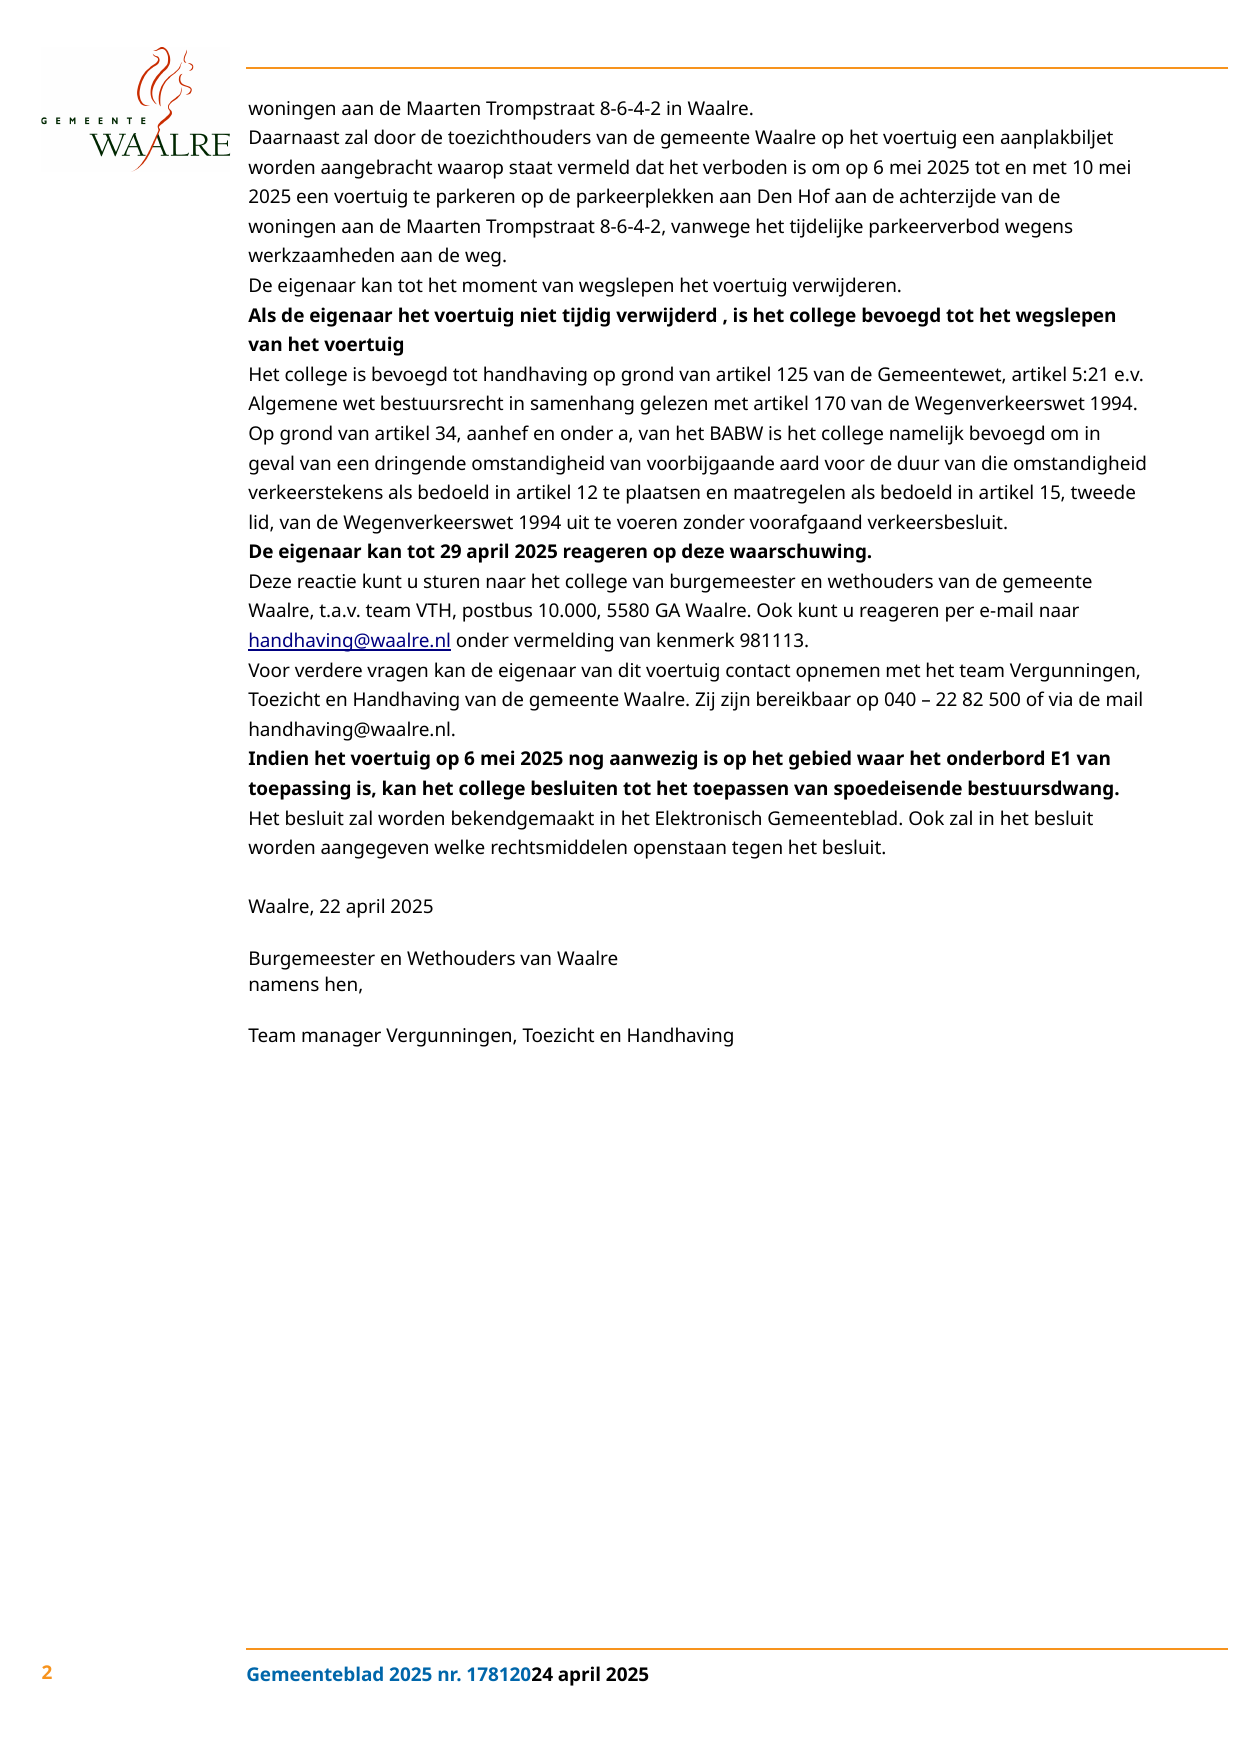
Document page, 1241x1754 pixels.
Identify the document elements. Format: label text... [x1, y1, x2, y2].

text Waalre, 22 april 2025 [248, 893, 1152, 919]
text Burgemeester en Wethouders van Waalre [248, 945, 1152, 971]
picture [41, 47, 231, 172]
text Het college is bevoegd tot handhaving op grond van artikel 125 van de Gemeentewet, artikel 5:21 e.v. Algemene wet bestuursrecht in samenhang gelezen met artikel 170 van de Wegenverkeerswet 1994. Op grond van artikel 34, aanhef en onder a, van het BABW is het college namelijk bevoegd om in geval van een dringende omstandigheid van voorbijgaande aard voor de duur van die omstandigheid verkeerstekens als bedoeld in artikel 12 te plaatsen en maatregelen als bedoeld in artikel 15, tweede lid, van de Wegenverkeerswet 1994 uit te voeren zonder voorafgaand verkeersbesluit. [248, 361, 1152, 535]
text Deze reactie kunt u sturen naar het college van burgemeester en wethouders van de gemeente Waalre, t.a.v. team VTH, postbus 10.000, 5580 GA Waalre. Ook kunt u reageren per e-mail naar handhaving@waalre.nl onder vermelding van kenmerk 981113. [248, 568, 1152, 653]
text Het besluit zal worden bekendgemaakt in het Elektronisch Gemeenteblad. Ook zal in het besluit worden aangegeven welke rechtsmiddelen openstaan tegen het besluit. [248, 805, 1152, 860]
text Indien het voertuig op 6 mei 2025 nog aanwezig is op het gebied waar het onderbord E1 van toepassing is, kan het college besluiten tot het toepassen van spoedeisende bestuursdwang. [248, 746, 1152, 801]
text Als de eigenaar het voertuig niet tijdig verwijderd , is het college bevoegd tot het wegslepen van het voertuig [248, 302, 1152, 357]
text woningen aan de Maarten Trompstraat 8-6-4-2 in Waalre. [248, 95, 1152, 121]
text Daarnaast zal door de toezichthouders van de gemeente Waalre op het voertuig een aanplakbiljet worden aangebracht waarop staat vermeld dat het verboden is om op 6 mei 2025 tot en met 10 mei 2025 een voertuig te parkeren op de parkeerplekken aan Den Hof aan de achterzijde van de woningen aan de Maarten Trompstraat 8-6-4-2, vanwege het tijdelijke parkeerverbod wegens werkzaamheden aan de weg. [248, 124, 1152, 268]
text Voor verdere vragen kan de eigenaar van dit voertuig contact opnemen met het team Vergunningen, Toezicht en Handhaving van de gemeente Waalre. Zij zijn bereikbaar op 040 – 22 82 500 of via de mail handhaving@waalre.nl. [248, 657, 1152, 742]
text Team manager Vergunningen, Toezicht en Handhaving [248, 1022, 1152, 1048]
text namens hen, [248, 971, 1152, 996]
text De eigenaar kan tot het moment van wegslepen het voertuig verwijderen. [248, 272, 1152, 298]
text De eigenaar kan tot 29 april 2025 reageren op deze waarschuwing. [248, 538, 1152, 564]
